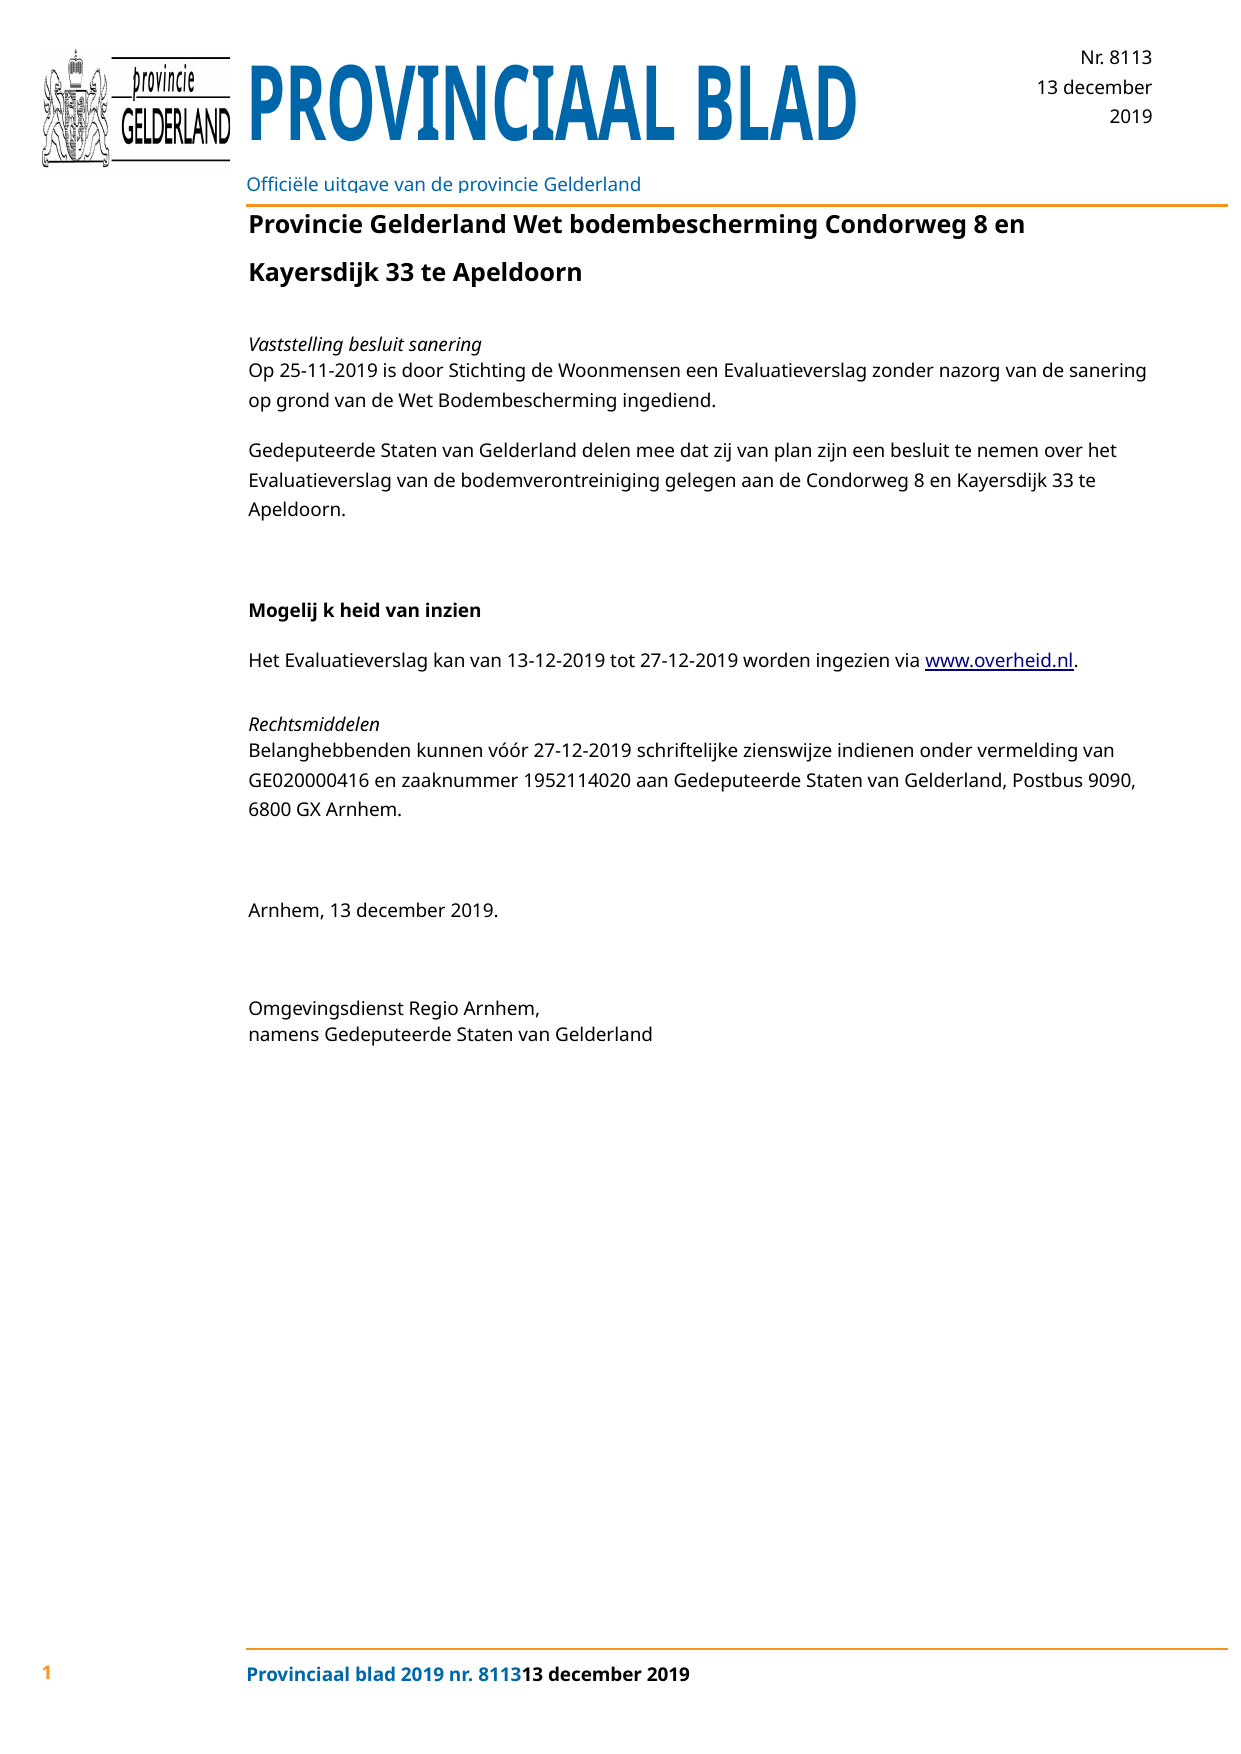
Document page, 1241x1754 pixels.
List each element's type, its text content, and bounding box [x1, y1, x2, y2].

text Belanghebbenden kunnen vóór 27-12-2019 schriftelijke zienswijze indienen onder vermelding van GE020000416 en zaaknummer 1952114020 aan Gedeputeerde Staten van Gelderland, Postbus 9090, 6800 GX Arnhem. [248, 737, 1152, 822]
text Op 25-11-2019 is door Stichting de Woonmensen een Evaluatieverslag zonder nazorg van de sanering op grond van de Wet Bodembescherming ingediend. [248, 357, 1152, 412]
text Rechtsmiddelen [248, 712, 1152, 737]
text Gedeputeerde Staten van Gelderland delen mee dat zij van plan zijn een besluit te nemen over het Evaluatieverslag van de bodemverontreiniging gelegen aan de Condorweg 8 en Kayersdijk 33 te Apeldoorn. [248, 437, 1152, 522]
text Het Evaluatieverslag kan van 13-12-2019 tot 27-12-2019 worden ingezien via www.overheid.nl. [248, 648, 1152, 673]
text Provincie Gelderland Wet bodembescherming Condorweg 8 en Kayersdijk 33 te Apeldoorn [248, 207, 1152, 288]
text namens Gedeputeerde Staten van Gelderland [248, 1021, 1152, 1047]
text Arnhem, 13 december 2019. [248, 897, 1152, 923]
picture [41, 47, 231, 172]
text Vaststelling besluit sanering [248, 331, 1152, 357]
text Mogelij k heid van inzien [248, 597, 1152, 623]
text Omgevingsdienst Regio Arnhem, [248, 996, 1152, 1021]
